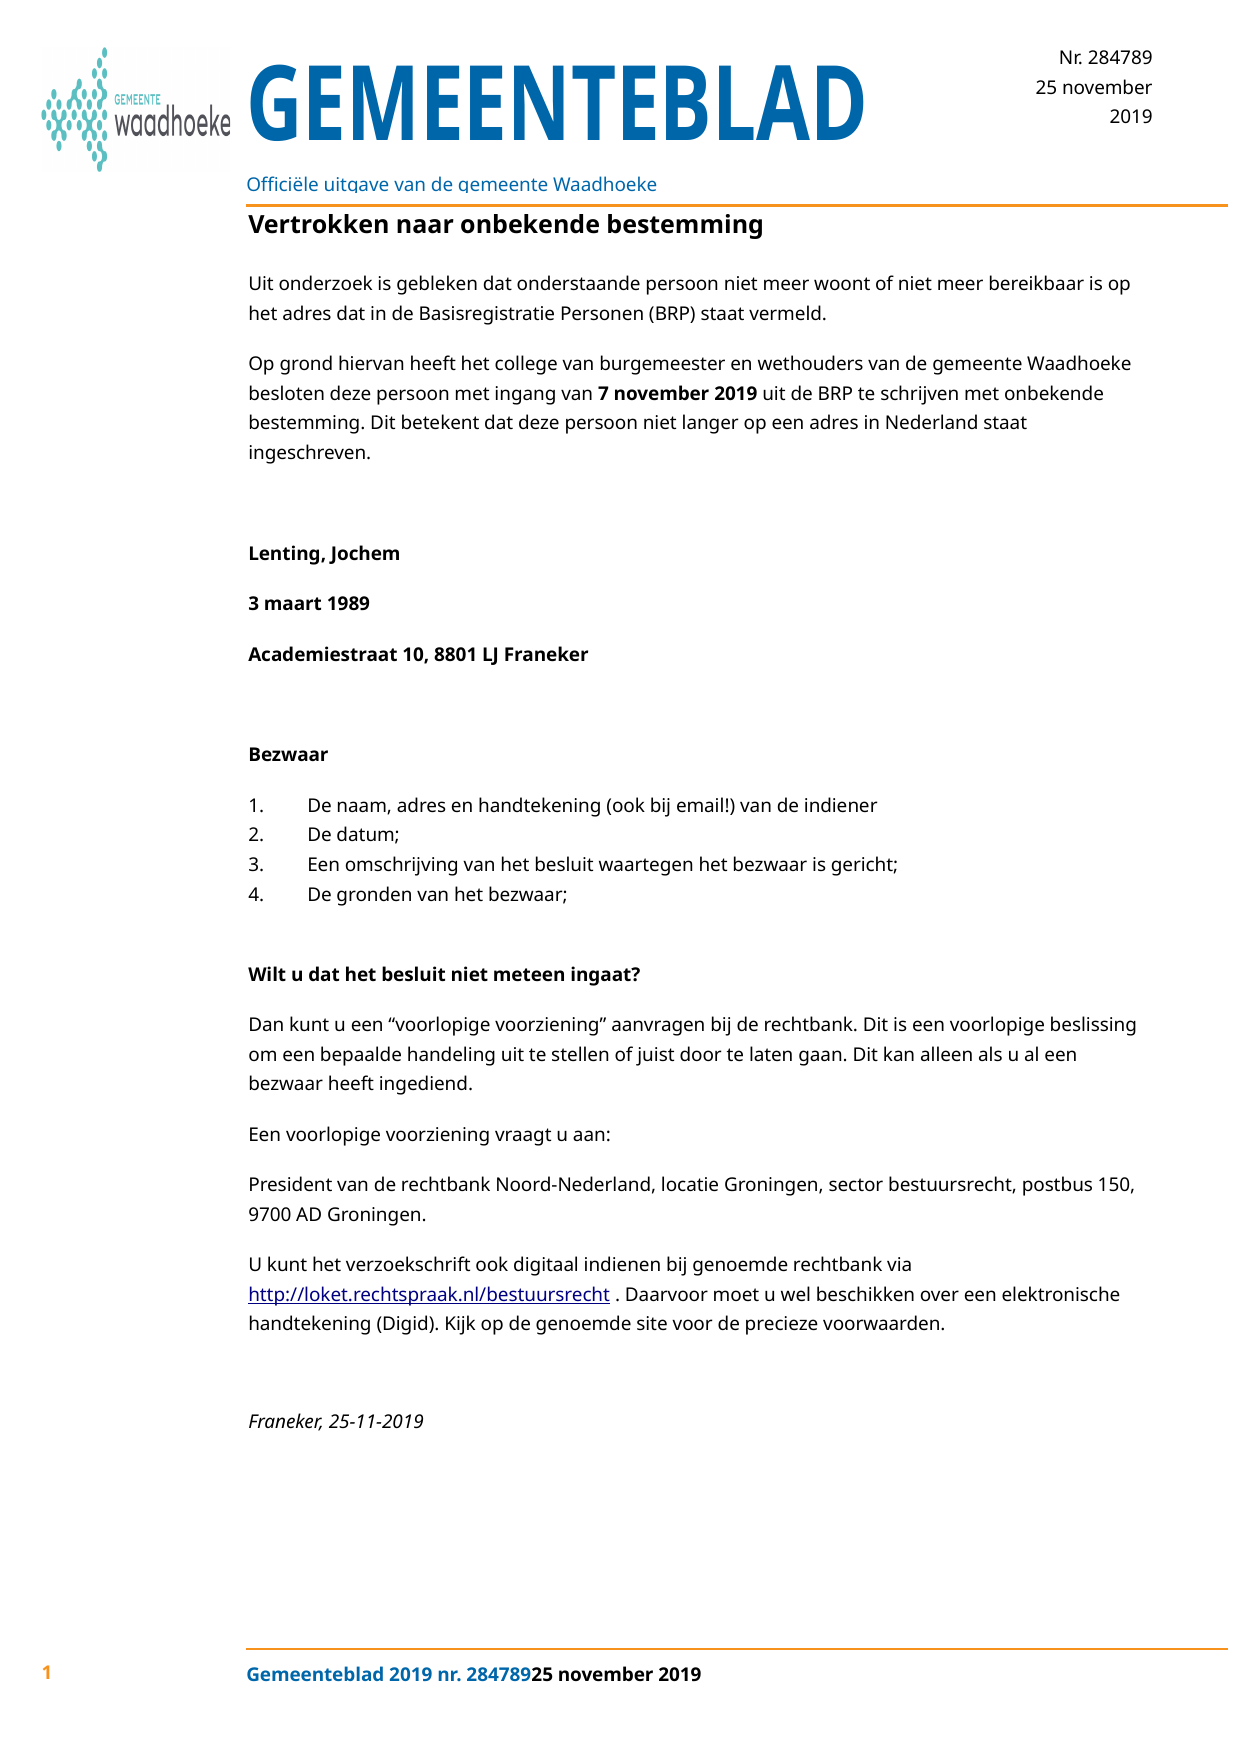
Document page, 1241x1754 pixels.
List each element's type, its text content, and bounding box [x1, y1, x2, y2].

text Bezwaar [248, 742, 1152, 767]
picture [41, 47, 231, 172]
list De gronden van het bezwaar; [248, 881, 1152, 906]
text Vertrokken naar onbekende bestemming [248, 207, 1152, 241]
text Franeker, 25-11-2019 [248, 1408, 1152, 1434]
text Op grond hiervan heeft het college van burgemeester en wethouders van de gemeente Waadhoeke besloten deze persoon met ingang van 7 november 2019 uit de BRP te schrijven met onbekende bestemming. Dit betekent dat deze persoon niet langer op een adres in Nederland staat ingeschreven. [248, 350, 1152, 465]
text U kunt het verzoekschrift ook digitaal indienen bij genoemde rechtbank via http://loket.rechtspraak.nl/bestuursrecht . Daarvoor moet u wel beschikken over een elektronische handtekening (Digid). Kijk op de genoemde site voor de precieze voorwaarden. [248, 1251, 1152, 1336]
list Een omschrijving van het besluit waartegen het bezwaar is gericht; [248, 851, 1152, 877]
list De datum; [248, 822, 1152, 847]
text Academiestraat 10, 8801 LJ Franeker [248, 641, 1152, 666]
text Uit onderzoek is gebleken dat onderstaande persoon niet meer woont of niet meer bereikbaar is op het adres dat in de Basisregistratie Personen (BRP) staat vermeld. [248, 270, 1152, 326]
text Lenting, Jochem [248, 540, 1152, 566]
text Wilt u dat het besluit niet meteen ingaat? [248, 961, 1152, 986]
text Dan kunt u een “voorlopige voorziening” aanvragen bij de rechtbank. Dit is een voorlopige beslissing om een bepaalde handeling uit te stellen of juist door te laten gaan. Dit kan alleen als u al een bezwaar heeft ingediend. [248, 1011, 1152, 1096]
text 3 maart 1989 [248, 590, 1152, 616]
list De naam, adres en handtekening (ook bij email!) van de indiener [248, 792, 1152, 818]
text President van de rechtbank Noord-Nederland, locatie Groningen, sector bestuursrecht, postbus 150, 9700 AD Groningen. [248, 1171, 1152, 1226]
text Een voorlopige voorziening vraagt u aan: [248, 1121, 1152, 1146]
